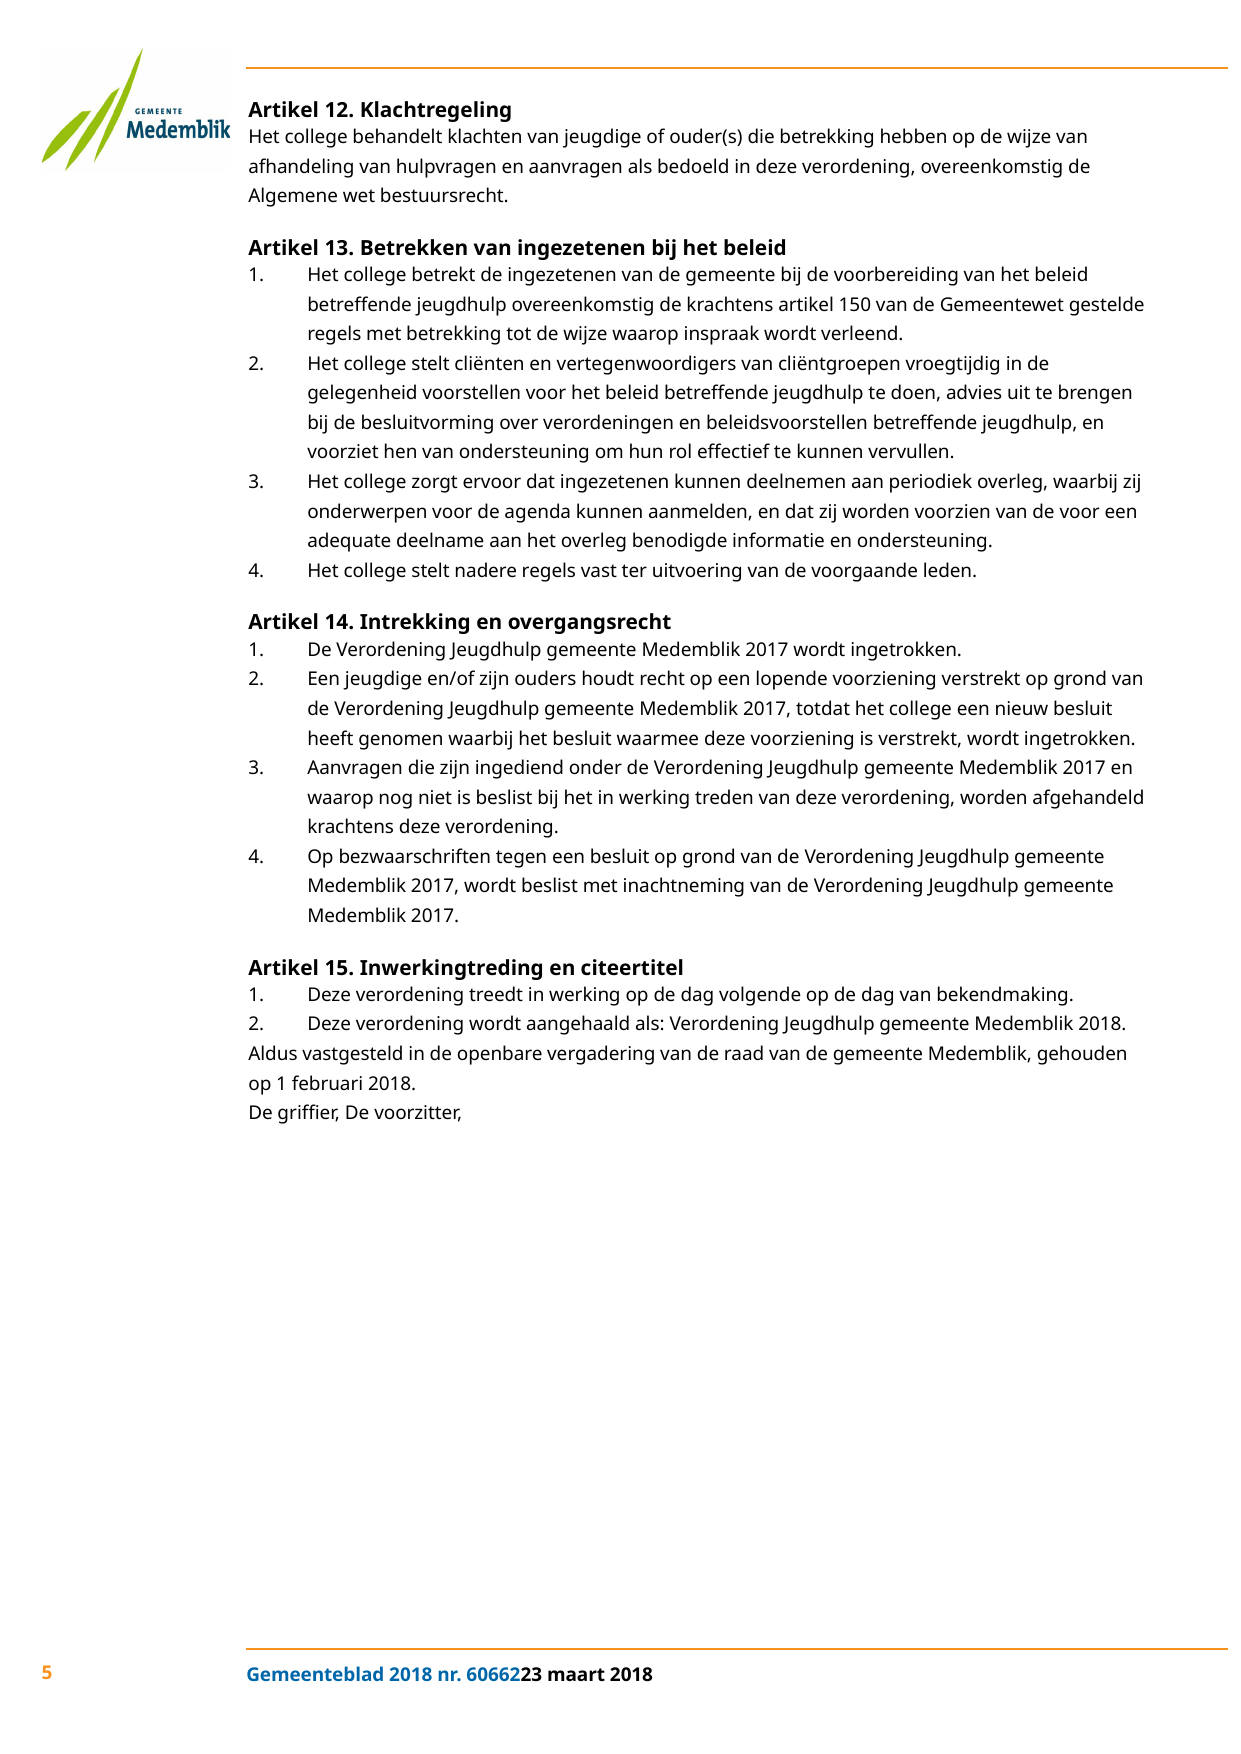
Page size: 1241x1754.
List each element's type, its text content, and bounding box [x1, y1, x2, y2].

list Het college betrekt de ingezetenen van de gemeente bij de voorbereiding van het beleid betreffende jeugdhulp overeenkomstig de krachtens artikel 150 van de Gemeentewet gestelde regels met betrekking tot de wijze waarop inspraak wordt verleend. [248, 261, 1152, 346]
text Artikel 13. Betrekken van ingezetenen bij het beleid [248, 233, 1152, 261]
list De Verordening Jeugdhulp gemeente Medemblik 2017 wordt ingetrokken. [248, 636, 1152, 662]
list Het college stelt nadere regels vast ter uitvoering van de voorgaande leden. [248, 557, 1152, 583]
list Deze verordening treedt in werking op de dag volgende op de dag van bekendmaking. [248, 981, 1152, 1007]
text Het college behandelt klachten van jeugdige of ouder(s) die betrekking hebben op de wijze van afhandeling van hulpvragen en aanvragen als bedoeld in deze verordening, overeenkomstig de Algemene wet bestuursrecht. [248, 123, 1152, 208]
text Artikel 12. Klachtregeling [248, 95, 1152, 123]
list Op bezwaarschriften tegen een besluit op grond van de Verordening Jeugdhulp gemeente Medemblik 2017, wordt beslist met inachtneming van de Verordening Jeugdhulp gemeente Medemblik 2017. [248, 843, 1152, 928]
text Artikel 15. Inwerkingtreding en citeertitel [248, 953, 1152, 981]
list Het college stelt cliënten en vertegenwoordigers van cliëntgroepen vroegtijdig in de gelegenheid voorstellen voor het beleid betreffende jeugdhulp te doen, advies uit te brengen bij de besluitvorming over verordeningen en beleidsvoorstellen betreffende jeugdhulp, en voorziet hen van ondersteuning om hun rol effectief te kunnen vervullen. [248, 350, 1152, 464]
list Een jeugdige en/of zijn ouders houdt recht op een lopende voorziening verstrekt op grond van de Verordening Jeugdhulp gemeente Medemblik 2017, totdat het college een nieuw besluit heeft genomen waarbij het besluit waarmee deze voorziening is verstrekt, wordt ingetrokken. [248, 666, 1152, 750]
list Het college zorgt ervoor dat ingezetenen kunnen deelnemen aan periodiek overleg, waarbij zij onderwerpen voor de agenda kunnen aanmelden, en dat zij worden voorzien van de voor een adequate deelname aan het overleg benodigde informatie en ondersteuning. [248, 468, 1152, 553]
text De griffier, De voorzitter, [248, 1099, 1152, 1125]
list Deze verordening wordt aangehaald als: Verordening Jeugdhulp gemeente Medemblik 2018. [248, 1011, 1152, 1036]
picture [41, 47, 231, 172]
text Artikel 14. Intrekking en overgangsrecht [248, 607, 1152, 636]
list Aanvragen die zijn ingediend onder de Verordening Jeugdhulp gemeente Medemblik 2017 en waarop nog niet is beslist bij het in werking treden van deze verordening, worden afgehandeld krachtens deze verordening. [248, 754, 1152, 839]
text Aldus vastgesteld in de openbare vergadering van de raad van de gemeente Medemblik, gehouden op 1 februari 2018. [248, 1040, 1152, 1096]
